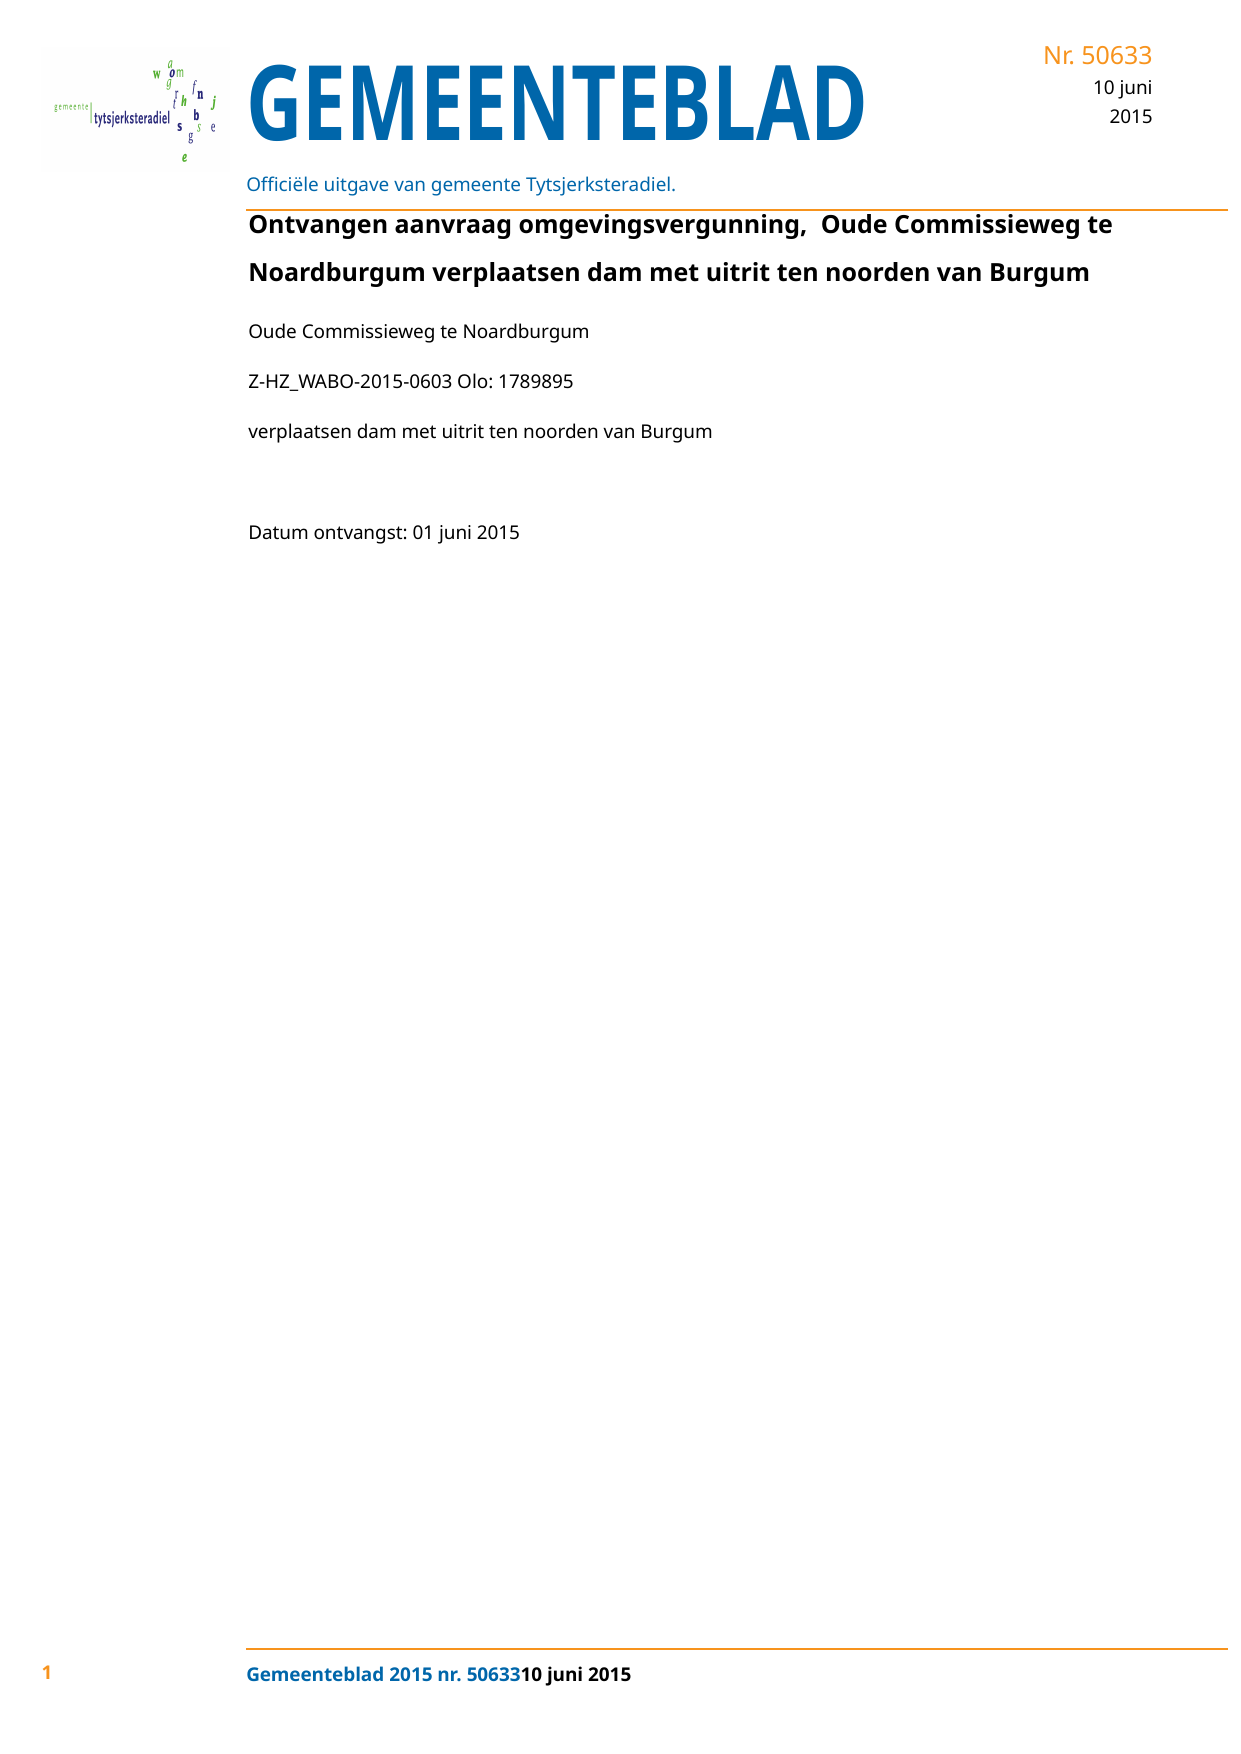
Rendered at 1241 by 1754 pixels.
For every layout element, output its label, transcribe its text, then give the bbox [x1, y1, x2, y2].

picture [41, 47, 231, 172]
text Z-HZ_WABO-2015-0603 Olo: 1789895 [248, 368, 1152, 394]
text Oude Commissieweg te Noardburgum [248, 318, 1152, 344]
text Datum ontvangst: 01 juni 2015 [248, 519, 1152, 545]
text Ontvangen aanvraag omgevingsvergunning, Oude Commissieweg te Noardburgum verplaatsen dam met uitrit ten noorden van Burgum [248, 211, 1152, 288]
text verplaatsen dam met uitrit ten noorden van Burgum [248, 419, 1152, 444]
